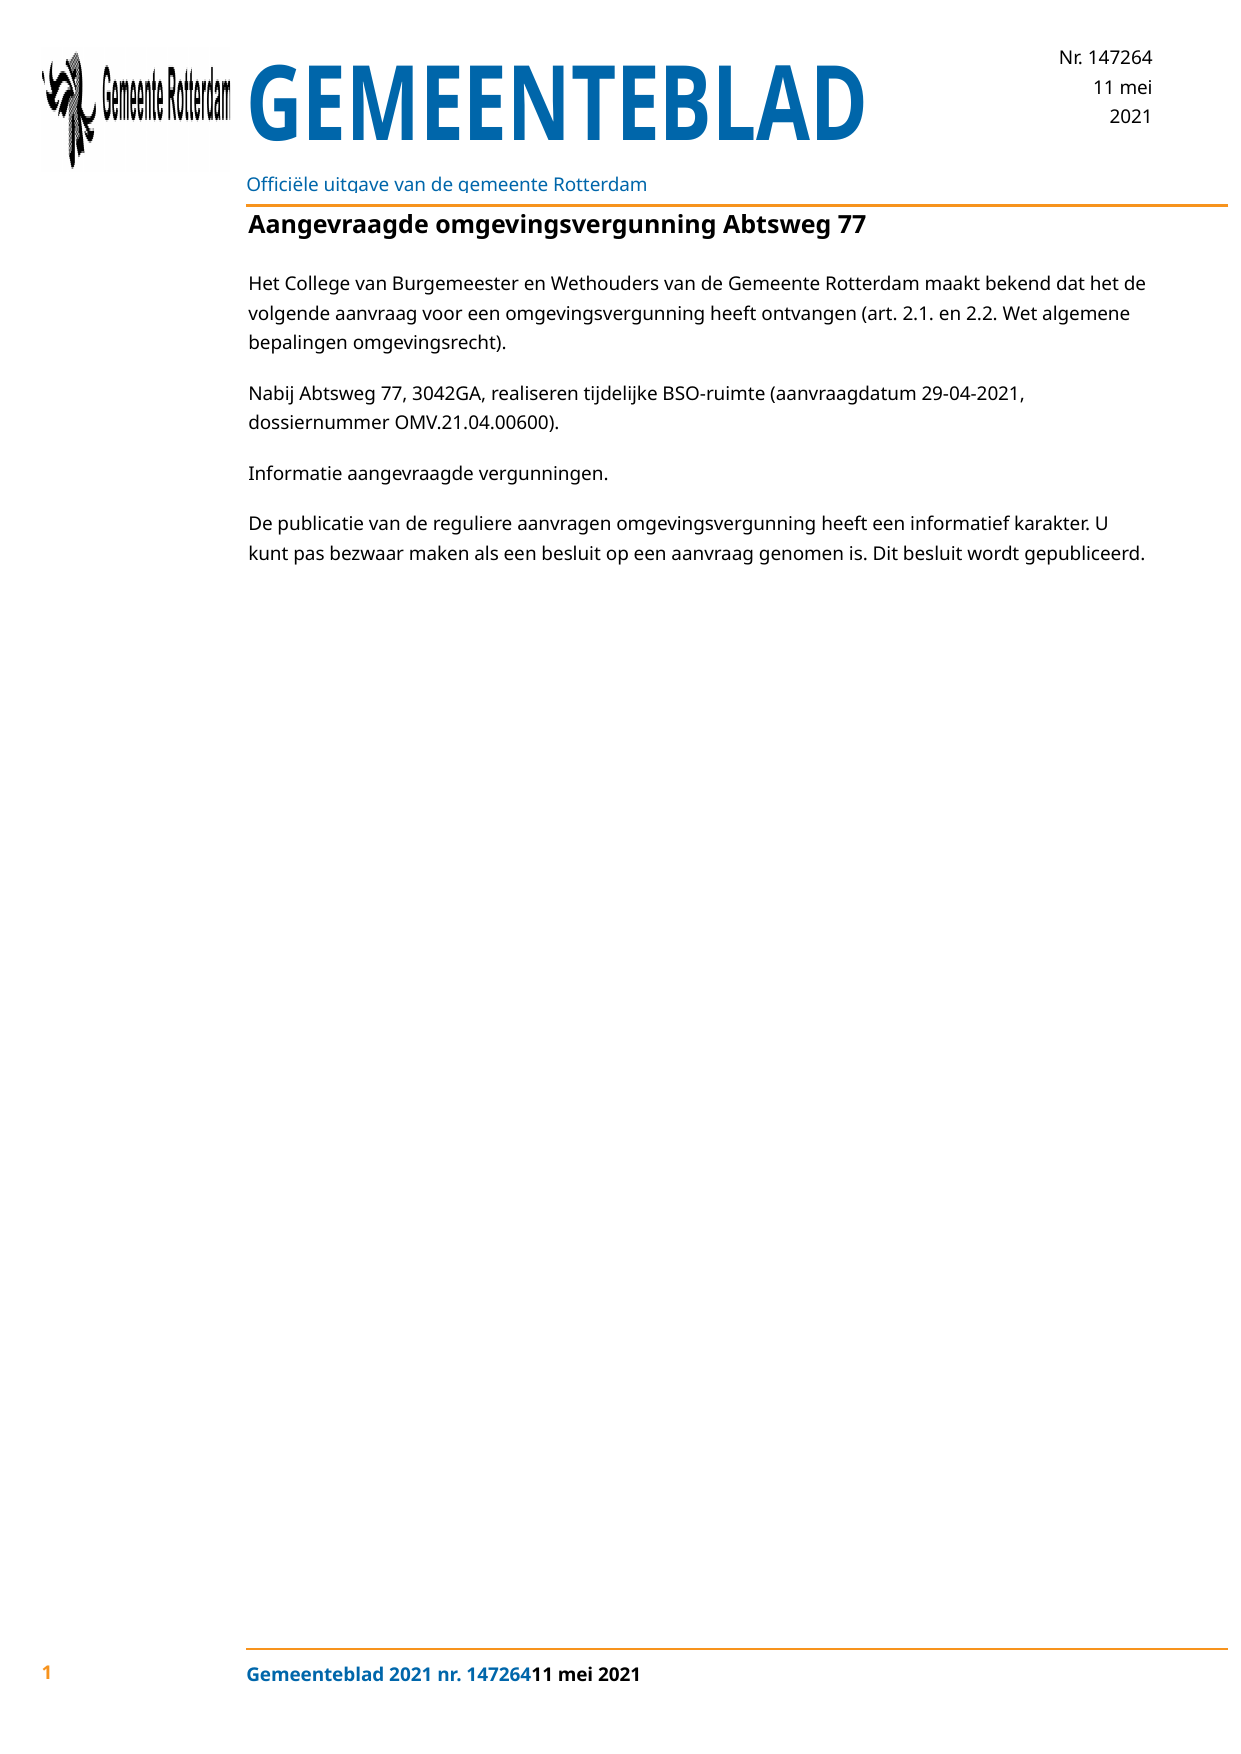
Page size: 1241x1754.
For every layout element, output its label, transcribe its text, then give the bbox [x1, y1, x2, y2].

text Informatie aangevraagde vergunningen. [248, 460, 1152, 486]
text Nabij Abtsweg 77, 3042GA, realiseren tijdelijke BSO-ruimte (aanvraagdatum 29-04-2021, dossiernummer OMV.21.04.00600). [248, 380, 1152, 435]
picture [41, 47, 231, 172]
text Aangevraagde omgevingsvergunning Abtsweg 77 [248, 207, 1152, 241]
text De publicatie van de reguliere aanvragen omgevingsvergunning heeft een informatief karakter. U kunt pas bezwaar maken als een besluit op een aanvraag genomen is. Dit besluit wordt gepubliceerd. [248, 510, 1152, 566]
text Het College van Burgemeester en Wethouders van de Gemeente Rotterdam maakt bekend dat het de volgende aanvraag voor een omgevingsvergunning heeft ontvangen (art. 2.1. en 2.2. Wet algemene bepalingen omgevingsrecht). [248, 270, 1152, 355]
